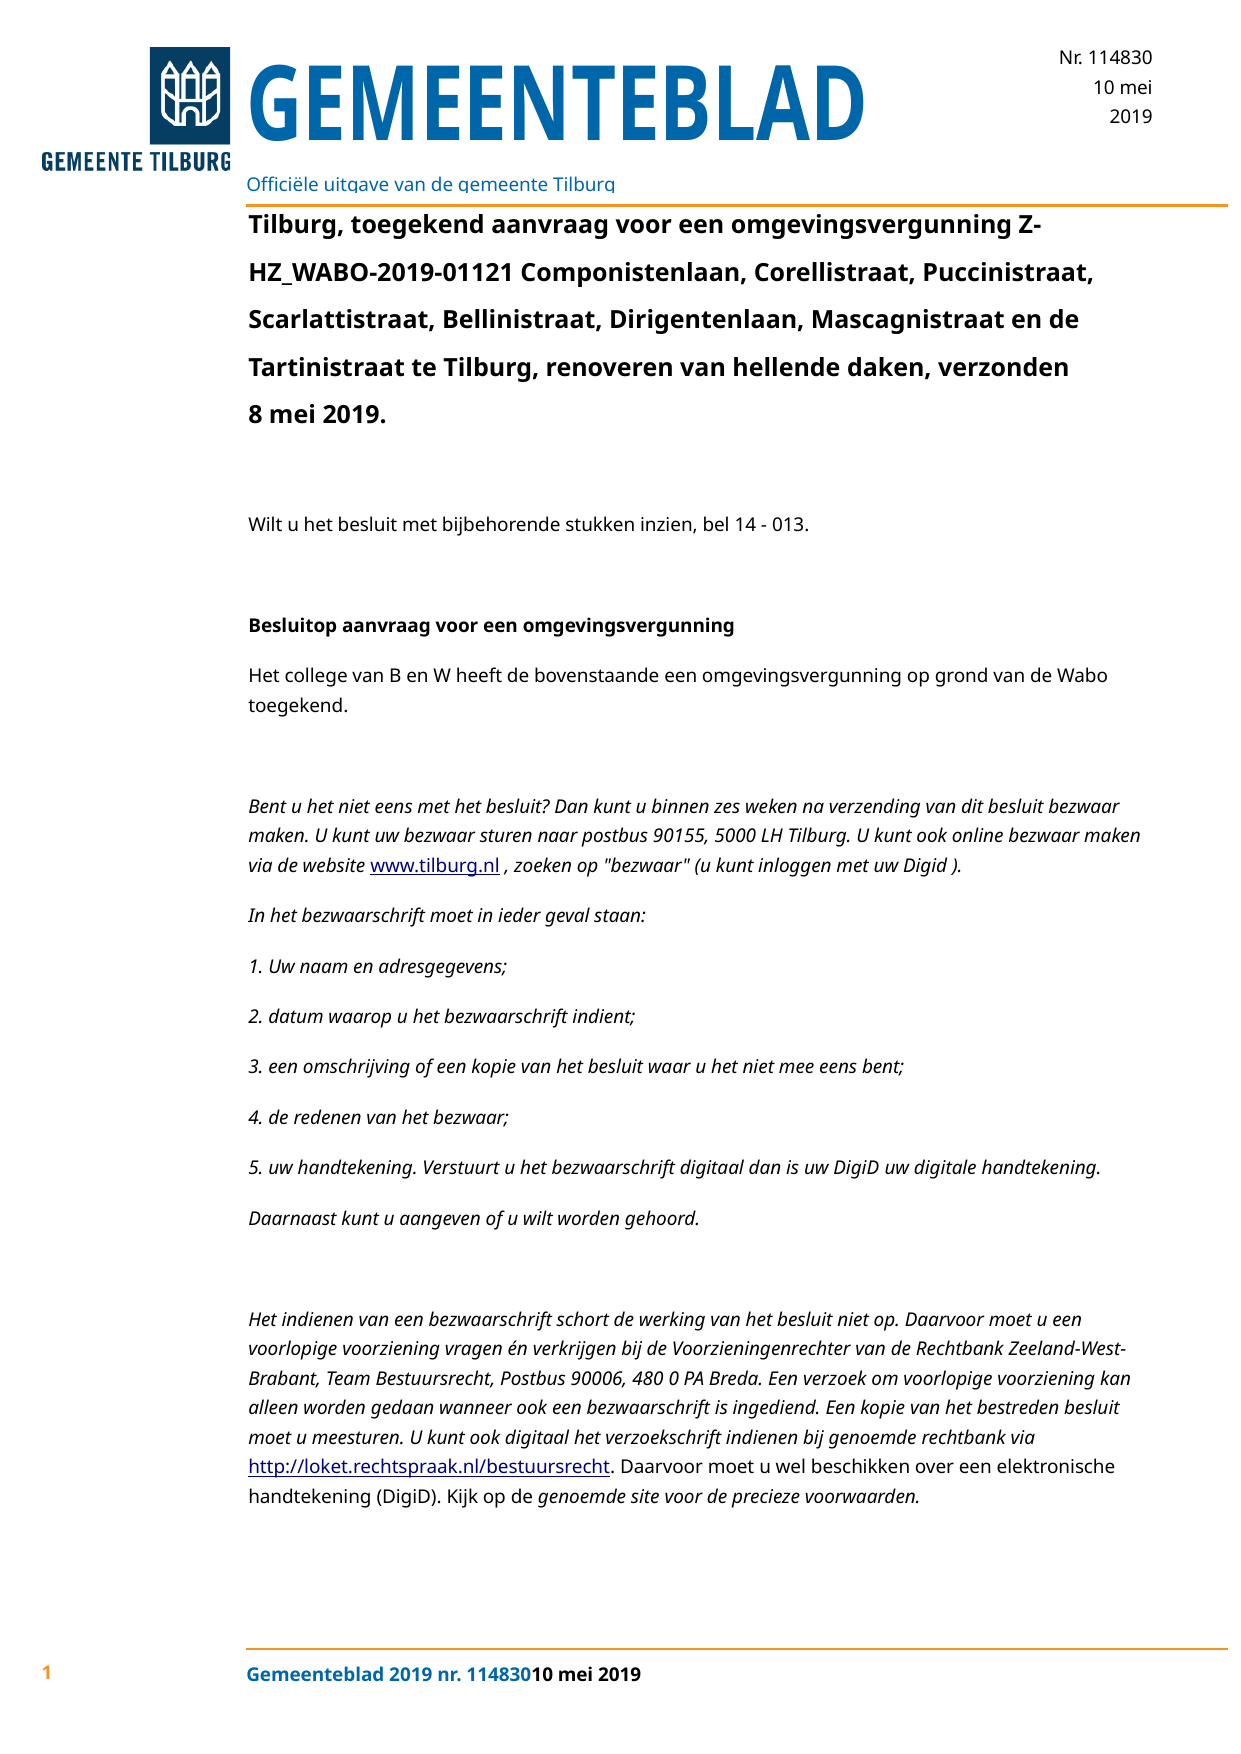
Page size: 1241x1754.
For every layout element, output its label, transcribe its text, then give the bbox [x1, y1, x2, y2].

text Het college van B en W heeft de bovenstaande een omgevingsvergunning op grond van de Wabo toegekend. [248, 662, 1152, 718]
text Tilburg, toegekend aanvraag voor een omgevingsvergunning Z-HZ_WABO-2019-01121 Componistenlaan, Corellistraat, Puccinistraat, Scarlattistraat, Bellinistraat, Dirigentenlaan, Mascagnistraat en de Tartinistraat te Tilburg, renoveren van hellende daken, verzonden 8 mei 2019. [248, 207, 1152, 431]
text 5. uw handtekening. Verstuurt u het bezwaarschrift digitaal dan is uw DigiD uw digitale handtekening. [248, 1154, 1152, 1180]
text 2. datum waarop u het bezwaarschrift indient; [248, 1003, 1152, 1029]
text Wilt u het besluit met bijbehorende stukken inzien, bel 14 - 013. [248, 511, 1152, 537]
text Besluitop aanvraag voor een omgevingsvergunning [248, 612, 1152, 638]
text 4. de redenen van het bezwaar; [248, 1104, 1152, 1130]
text Daarnaast kunt u aangeven of u wilt worden gehoord. [248, 1205, 1152, 1231]
picture [41, 47, 231, 172]
text Het indienen van een bezwaarschrift schort de werking van het besluit niet op. Daarvoor moet u een voorlopige voorziening vragen én verkrijgen bij de Voorzieningenrechter van de Rechtbank Zeeland-West-Brabant, Team Bestuursrecht, Postbus 90006, 480 0 PA Breda. Een verzoek om voorlopige voorziening kan alleen worden gedaan wanneer ook een bezwaarschrift is ingediend. Een kopie van het bestreden besluit moet u meesturen. U kunt ook digitaal het verzoekschrift indienen bij genoemde rechtbank via http://loket.rechtspraak.nl/bestuursrecht. Daarvoor moet u wel beschikken over een elektronische handtekening (DigiD). Kijk op de genoemde site voor de precieze voorwaarden. [248, 1306, 1152, 1509]
text 3. een omschrijving of een kopie van het besluit waar u het niet mee eens bent; [248, 1054, 1152, 1079]
text In het bezwaarschrift moet in ieder geval staan: [248, 902, 1152, 928]
text 1. Uw naam en adresgegevens; [248, 953, 1152, 978]
text Bent u het niet eens met het besluit? Dan kunt u binnen zes weken na verzending van dit besluit bezwaar maken. U kunt uw bezwaar sturen naar postbus 90155, 5000 LH Tilburg. U kunt ook online bezwaar maken via de website www.tilburg.nl , zoeken op "bezwaar" (u kunt inloggen met uw Digid ). [248, 793, 1152, 878]
